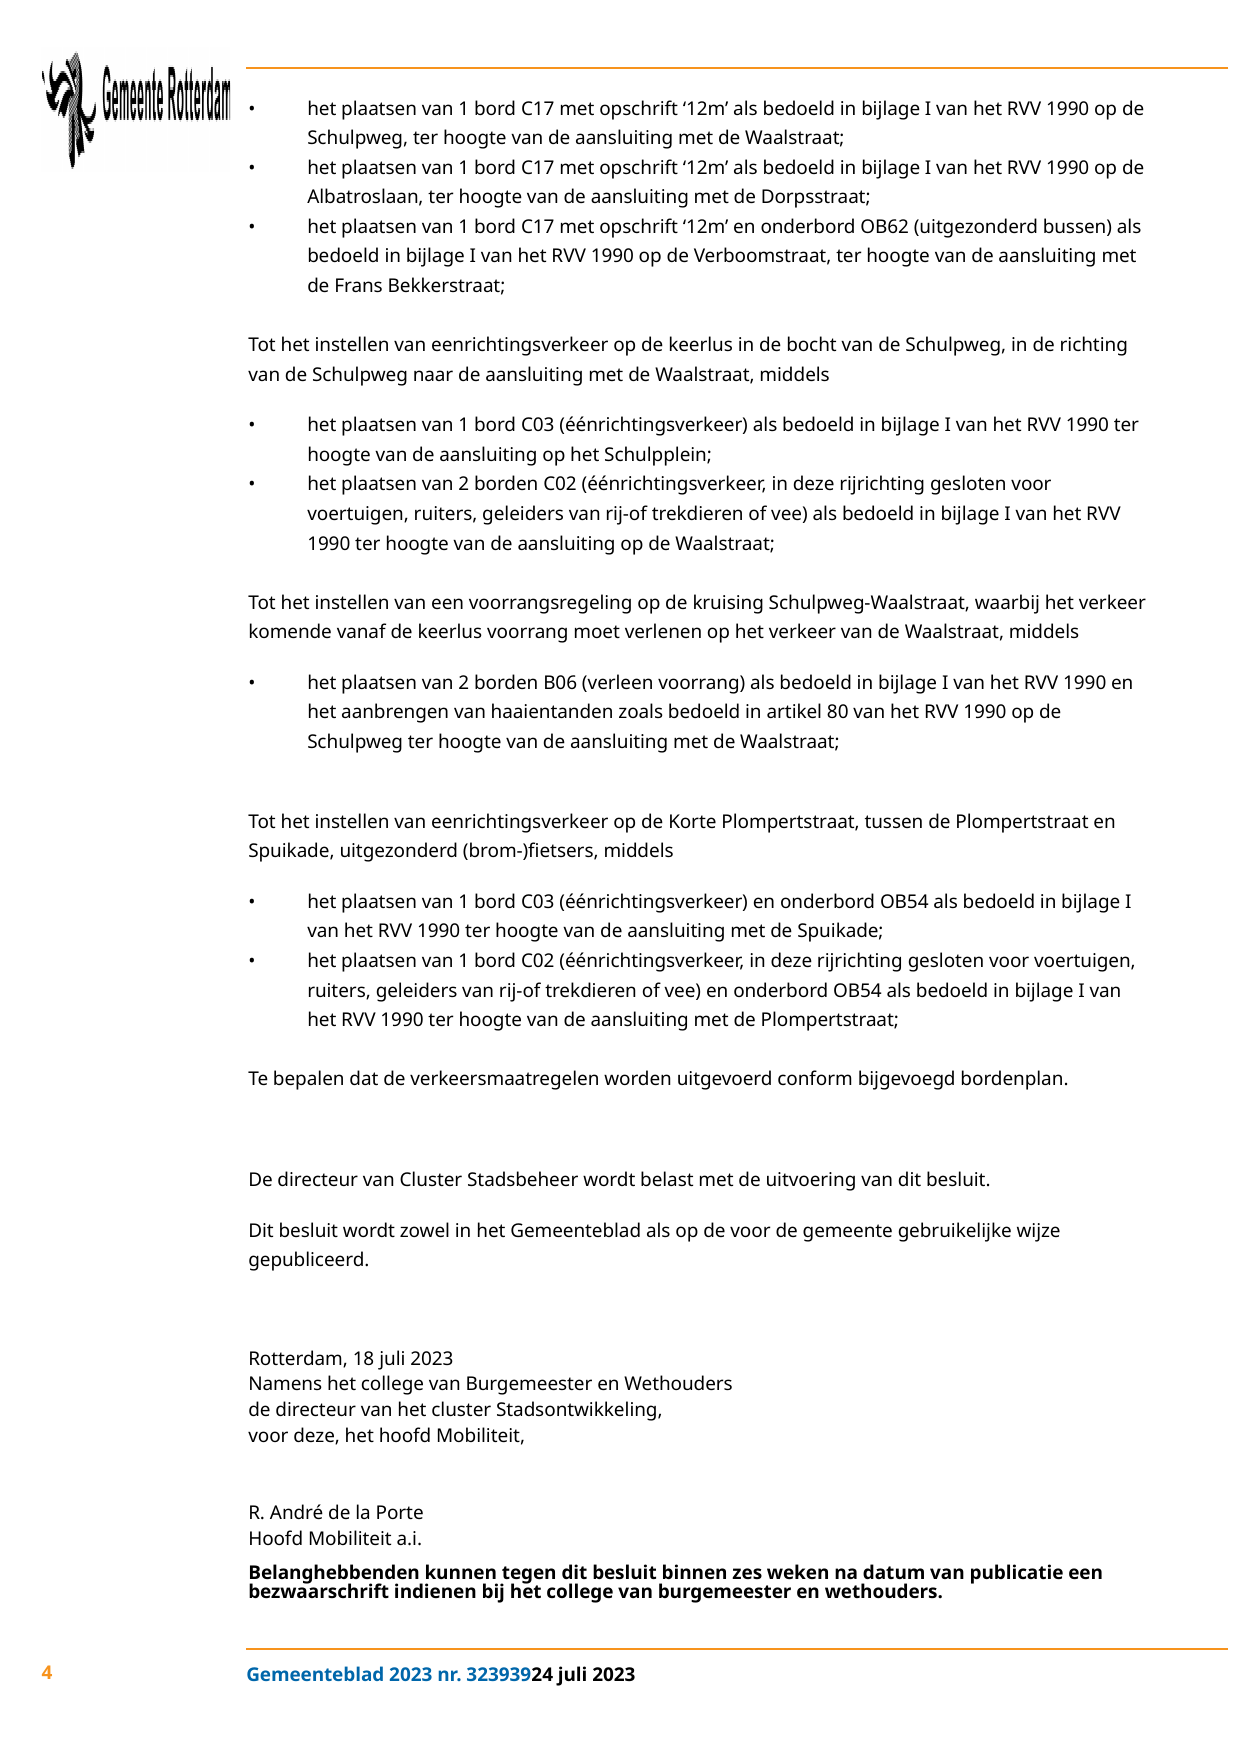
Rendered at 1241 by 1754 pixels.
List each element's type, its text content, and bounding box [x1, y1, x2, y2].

list het plaatsen van 1 bord C02 (éénrichtingsverkeer, in deze rijrichting gesloten voor voertuigen, [248, 947, 1152, 973]
text Te bepalen dat de verkeersmaatregelen worden uitgevoerd conform bijgevoegd bordenplan. [248, 1066, 1152, 1091]
text R. André de la Porte [248, 1499, 1152, 1525]
text Namens het college van Burgemeester en Wethouders [248, 1370, 1152, 1396]
list het plaatsen van 2 borden B06 (verleen voorrang) als bedoeld in bijlage I van het RVV 1990 en het aanbrengen van haaientanden zoals bedoeld in artikel 80 van het RVV 1990 op de Schulpweg ter hoogte van de aansluiting met de Waalstraat; [248, 669, 1152, 754]
list het plaatsen van 1 bord C03 (éénrichtingsverkeer) en onderbord OB54 als bedoeld in bijlage I van het RVV 1990 ter hoogte van de aansluiting met de Spuikade; [248, 888, 1152, 943]
list het plaatsen van 1 bord C17 met opschrift ‘12m’ als bedoeld in bijlage I van het RVV 1990 op de Schulpweg, ter hoogte van de aansluiting met de Waalstraat; [248, 95, 1152, 150]
list het plaatsen van 1 bord C17 met opschrift ‘12m’ en onderbord OB62 (uitgezonderd bussen) als bedoeld in bijlage I van het RVV 1990 op de Verboomstraat, ter hoogte van de aansluiting met de Frans Bekkerstraat; [248, 213, 1152, 298]
text Tot het instellen van eenrichtingsverkeer op de keerlus in de bocht van de Schulpweg, in de richting van de Schulpweg naar de aansluiting met de Waalstraat, middels [248, 331, 1152, 387]
list ruiters, geleiders van rij-of trekdieren of vee) en onderbord OB54 als bedoeld in bijlage I van het RVV 1990 ter hoogte van de aansluiting met de Plompertstraat; [248, 977, 1152, 1032]
list het plaatsen van 1 bord C17 met opschrift ‘12m’ als bedoeld in bijlage I van het RVV 1990 op de Albatroslaan, ter hoogte van de aansluiting met de Dorpsstraat; [248, 154, 1152, 209]
list het plaatsen van 1 bord C03 (éénrichtingsverkeer) als bedoeld in bijlage I van het RVV 1990 ter hoogte van de aansluiting op het Schulpplein; [248, 411, 1152, 467]
text voor deze, het hoofd Mobiliteit, [248, 1422, 1152, 1448]
text Hoofd Mobiliteit a.i. [248, 1525, 1152, 1551]
text Tot het instellen van een voorrangsregeling op de kruising Schulpweg-Waalstraat, waarbij het verkeer komende vanaf de keerlus voorrang moet verlenen op het verkeer van de Waalstraat, middels [248, 589, 1152, 644]
picture [41, 47, 231, 172]
text Dit besluit wordt zowel in het Gemeenteblad als op de voor de gemeente gebruikelijke wijze gepubliceerd. [248, 1217, 1152, 1272]
text De directeur van Cluster Stadsbeheer wordt belast met de uitvoering van dit besluit. [248, 1166, 1152, 1192]
text Rotterdam, 18 juli 2023 [248, 1345, 1152, 1370]
text Belanghebbenden kunnen tegen dit besluit binnen zes weken na datum van publicatie een bezwaarschrift indienen bij het college van burgemeester en wethouders. [248, 1564, 1152, 1603]
text Tot het instellen van eenrichtingsverkeer op de Korte Plompertstraat, tussen de Plompertstraat en Spuikade, uitgezonderd (brom-)fietsers, middels [248, 808, 1152, 863]
list het plaatsen van 2 borden C02 (éénrichtingsverkeer, in deze rijrichting gesloten voor voertuigen, ruiters, geleiders van rij-of trekdieren of vee) als bedoeld in bijlage I van het RVV 1990 ter hoogte van de aansluiting op de Waalstraat; [248, 471, 1152, 556]
text de directeur van het cluster Stadsontwikkeling, [248, 1396, 1152, 1422]
